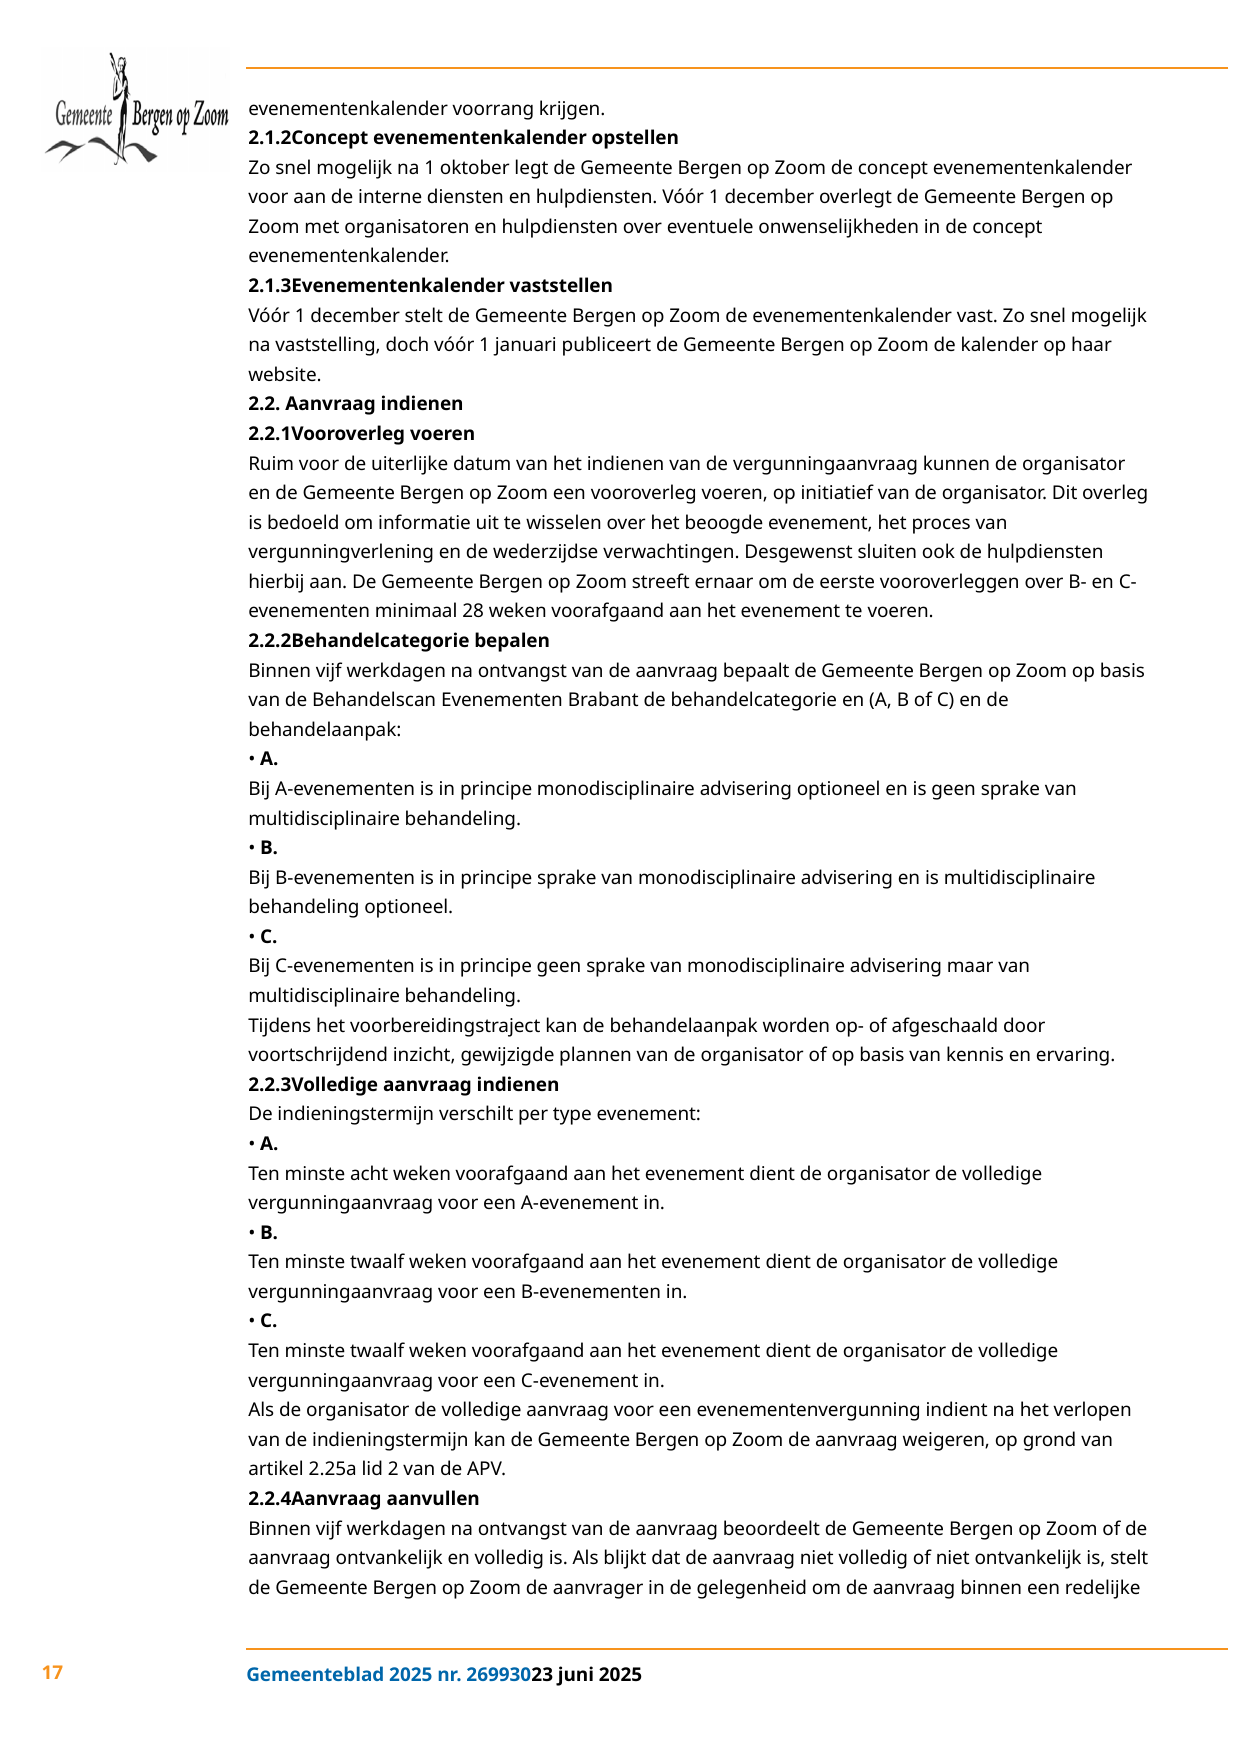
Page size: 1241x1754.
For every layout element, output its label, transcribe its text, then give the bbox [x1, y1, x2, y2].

text evenementenkalender voorrang krijgen. [248, 95, 1152, 121]
text Ten minste twaalf weken voorafgaand aan het evenement dient de organisator de volledige vergunningaanvraag voor een B-evenementen in. [248, 1248, 1152, 1304]
text • A. [248, 1130, 1152, 1156]
text • C. [248, 1308, 1152, 1333]
text Vóór 1 december stelt de Gemeente Bergen op Zoom de evenementenkalender vast. Zo snel mogelijk na vaststelling, doch vóór 1 januari publiceert de Gemeente Bergen op Zoom de kalender op haar website. [248, 302, 1152, 387]
text Ten minste acht weken voorafgaand aan het evenement dient de organisator de volledige vergunningaanvraag voor een A-evenement in. [248, 1160, 1152, 1215]
text 2.2.3Volledige aanvraag indienen [248, 1071, 1152, 1097]
text De indieningstermijn verschilt per type evenement: [248, 1101, 1152, 1126]
text Als de organisator de volledige aanvraag voor een evenementenvergunning indient na het verlopen van de indieningstermijn kan de Gemeente Bergen op Zoom de aanvraag weigeren, op grond van artikel 2.25a lid 2 van de APV. [248, 1396, 1152, 1481]
text • B. [248, 834, 1152, 860]
text 2.2. Aanvraag indienen [248, 391, 1152, 416]
text Bij A-evenementen is in principe monodisciplinaire advisering optioneel en is geen sprake van multidisciplinaire behandeling. [248, 775, 1152, 831]
text 2.1.3Evenementenkalender vaststellen [248, 272, 1152, 298]
text 2.2.4Aanvraag aanvullen [248, 1485, 1152, 1511]
text Bij B-evenementen is in principe sprake van monodisciplinaire advisering en is multidisciplinaire behandeling optioneel. [248, 864, 1152, 919]
text Zo snel mogelijk na 1 oktober legt de Gemeente Bergen op Zoom de concept evenementenkalender voor aan de interne diensten en hulpdiensten. Vóór 1 december overlegt de Gemeente Bergen op Zoom met organisatoren en hulpdiensten over eventuele onwenselijkheden in de concept evenementenkalender. [248, 154, 1152, 268]
text Binnen vijf werkdagen na ontvangst van de aanvraag bepaalt de Gemeente Bergen op Zoom op basis van de Behandelscan Evenementen Brabant de behandelcategorie en (A, B of C) en de behandelaanpak: [248, 657, 1152, 742]
text • C. [248, 923, 1152, 949]
text 2.1.2Concept evenementenkalender opstellen [248, 124, 1152, 150]
text • B. [248, 1219, 1152, 1245]
text • A. [248, 746, 1152, 771]
picture [41, 47, 231, 172]
text Bij C-evenementen is in principe geen sprake van monodisciplinaire advisering maar van multidisciplinaire behandeling. [248, 953, 1152, 1008]
text Ruim voor de uiterlijke datum van het indienen van de vergunningaanvraag kunnen de organisator en de Gemeente Bergen op Zoom een vooroverleg voeren, op initiatief van de organisator. Dit overleg is bedoeld om informatie uit te wisselen over het beoogde evenement, het proces van vergunningverlening en de wederzijdse verwachtingen. Desgewenst sluiten ook de hulpdiensten hierbij aan. De Gemeente Bergen op Zoom streeft ernaar om de eerste vooroverleggen over B- en C-evenementen minimaal 28 weken voorafgaand aan het evenement te voeren. [248, 450, 1152, 623]
text Ten minste twaalf weken voorafgaand aan het evenement dient de organisator de volledige vergunningaanvraag voor een C-evenement in. [248, 1337, 1152, 1393]
text Tijdens het voorbereidingstraject kan de behandelaanpak worden op- of afgeschaald door voortschrijdend inzicht, gewijzigde plannen van de organisator of op basis van kennis en ervaring. [248, 1012, 1152, 1067]
text Binnen vijf werkdagen na ontvangst van de aanvraag beoordeelt de Gemeente Bergen op Zoom of de aanvraag ontvankelijk en volledig is. Als blijkt dat de aanvraag niet volledig of niet ontvankelijk is, stelt de Gemeente Bergen op Zoom de aanvrager in de gelegenheid om de aanvraag binnen een redelijke [248, 1515, 1152, 1600]
text 2.2.2Behandelcategorie bepalen [248, 627, 1152, 653]
text 2.2.1Vooroverleg voeren [248, 420, 1152, 446]
